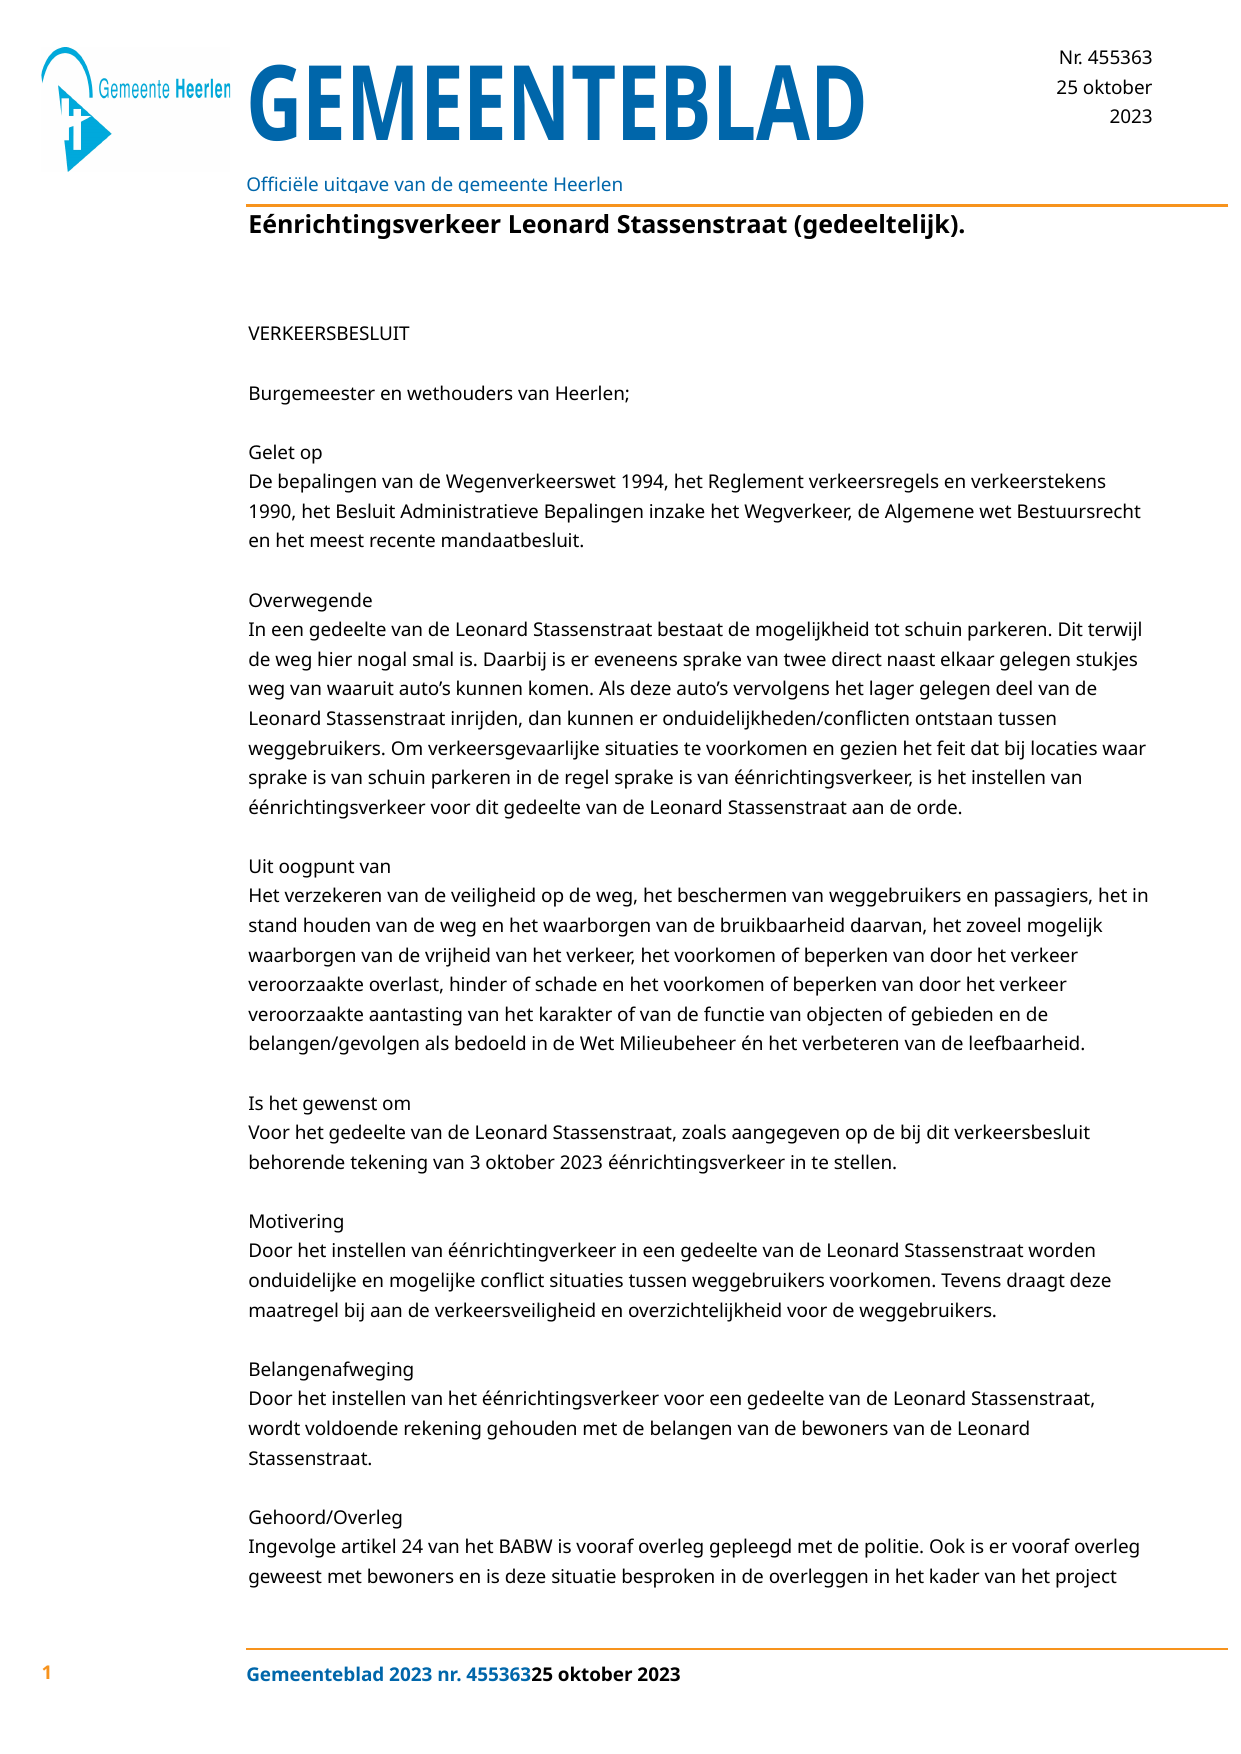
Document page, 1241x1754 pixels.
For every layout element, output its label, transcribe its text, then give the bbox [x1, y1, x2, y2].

text Het verzekeren van de veiligheid op de weg, het beschermen van weggebruikers en passagiers, het in stand houden van de weg en het waarborgen van de bruikbaarheid daarvan, het zoveel mogelijk waarborgen van de vrijheid van het verkeer, het voorkomen of beperken van door het verkeer veroorzaakte overlast, hinder of schade en het voorkomen of beperken van door het verkeer veroorzaakte aantasting van het karakter of van de functie van objecten of gebieden en de belangen/gevolgen als bedoeld in de Wet Milieubeheer én het verbeteren van de leefbaarheid. [248, 883, 1152, 1056]
text Gehoord/Overleg [248, 1504, 1152, 1530]
text In een gedeelte van de Leonard Stassenstraat bestaat de mogelijkheid tot schuin parkeren. Dit terwijl de weg hier nogal smal is. Daarbij is er eveneens sprake van twee direct naast elkaar gelegen stukjes weg van waaruit auto’s kunnen komen. Als deze auto’s vervolgens het lager gelegen deel van de Leonard Stassenstraat inrijden, dan kunnen er onduidelijkheden/conflicten ontstaan tussen weggebruikers. Om verkeersgevaarlijke situaties te voorkomen en gezien het feit dat bij locaties waar sprake is van schuin parkeren in de regel sprake is van éénrichtingsverkeer, is het instellen van éénrichtingsverkeer voor dit gedeelte van de Leonard Stassenstraat aan de orde. [248, 616, 1152, 820]
text De bepalingen van de Wegenverkeerswet 1994, het Reglement verkeersregels en verkeerstekens 1990, het Besluit Administratieve Bepalingen inzake het Wegverkeer, de Algemene wet Bestuursrecht en het meest recente mandaatbesluit. [248, 468, 1152, 553]
text Uit oogpunt van [248, 853, 1152, 879]
text Door het instellen van het éénrichtingsverkeer voor een gedeelte van de Leonard Stassenstraat, wordt voldoende rekening gehouden met de belangen van de bewoners van de Leonard Stassenstraat. [248, 1386, 1152, 1471]
text Door het instellen van éénrichtingverkeer in een gedeelte van de Leonard Stassenstraat worden onduidelijke en mogelijke conflict situaties tussen weggebruikers voorkomen. Tevens draagt deze maatregel bij aan de verkeersveiligheid en overzichtelijkheid voor de weggebruikers. [248, 1238, 1152, 1323]
text VERKEERSBESLUIT [248, 321, 1152, 346]
text Motivering [248, 1208, 1152, 1234]
picture [41, 47, 59, 70]
text Belangenafweging [248, 1356, 1152, 1382]
text Ingevolge artikel 24 van het BABW is vooraf overleg gepleegd met de politie. Ook is er vooraf overleg geweest met bewoners en is deze situatie besproken in de overleggen in het kader van het project [248, 1533, 1152, 1589]
picture [41, 47, 231, 172]
text Eénrichtingsverkeer Leonard Stassenstraat (gedeeltelijk). [248, 207, 1152, 241]
text Voor het gedeelte van de Leonard Stassenstraat, zoals aangegeven op de bij dit verkeersbesluit behorende tekening van 3 oktober 2023 éénrichtingsverkeer in te stellen. [248, 1119, 1152, 1175]
text Is het gewenst om [248, 1090, 1152, 1116]
text Gelet op [248, 439, 1152, 465]
text Overwegende [248, 587, 1152, 613]
text Burgemeester en wethouders van Heerlen; [248, 380, 1152, 406]
